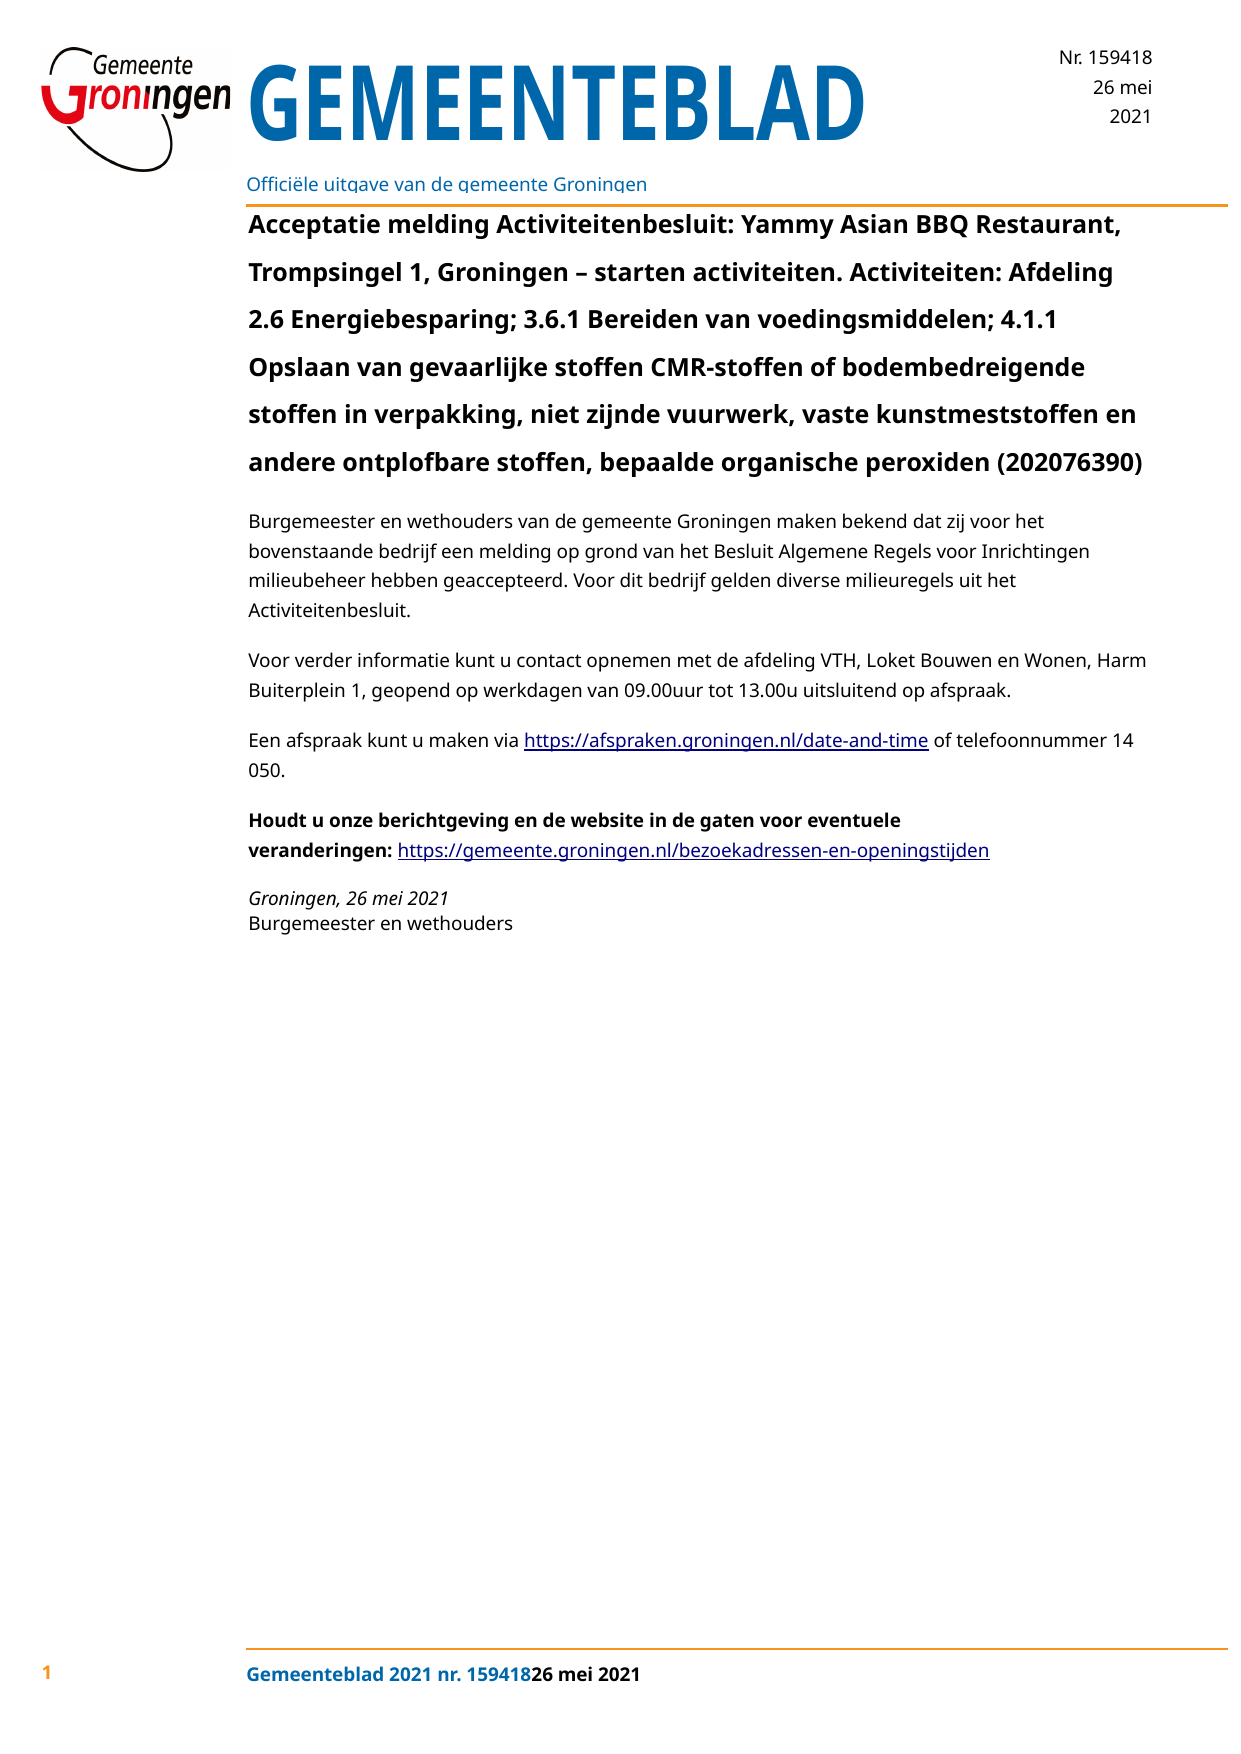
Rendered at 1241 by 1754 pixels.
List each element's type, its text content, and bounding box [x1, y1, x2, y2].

text Acceptatie melding Activiteitenbesluit: Yammy Asian BBQ Restaurant, Trompsingel 1, Groningen – starten activiteiten. Activiteiten: Afdeling 2.6 Energiebesparing; 3.6.1 Bereiden van voedingsmiddelen; 4.1.1 Opslaan van gevaarlijke stoffen CMR-stoffen of bodembedreigende stoffen in verpakking, niet zijnde vuurwerk, vaste kunstmeststoffen en andere ontplofbare stoffen, bepaalde organische peroxiden (202076390) [248, 207, 1152, 479]
text Voor verder informatie kunt u contact opnemen met de afdeling VTH, Loket Bouwen en Wonen, Harm Buiterplein 1, geopend op werkdagen van 09.00uur tot 13.00u uitsluitend op afspraak. [248, 647, 1152, 703]
text Burgemeester en wethouders van de gemeente Groningen maken bekend dat zij voor het bovenstaande bedrijf een melding op grond van het Besluit Algemene Regels voor Inrichtingen milieubeheer hebben geaccepteerd. Voor dit bedrijf gelden diverse milieuregels uit het Activiteitenbesluit. [248, 508, 1152, 623]
text Houdt u onze berichtgeving en de website in de gaten voor eventuele veranderingen: https://gemeente.groningen.nl/bezoekadressen-en-openingstijden [248, 807, 1152, 863]
picture [41, 47, 231, 172]
text Burgemeester en wethouders [248, 911, 1152, 936]
text Groningen, 26 mei 2021 [248, 885, 1152, 911]
text Een afspraak kunt u maken via https://afspraken.groningen.nl/date-and-time of telefoonnummer 14 050. [248, 727, 1152, 783]
